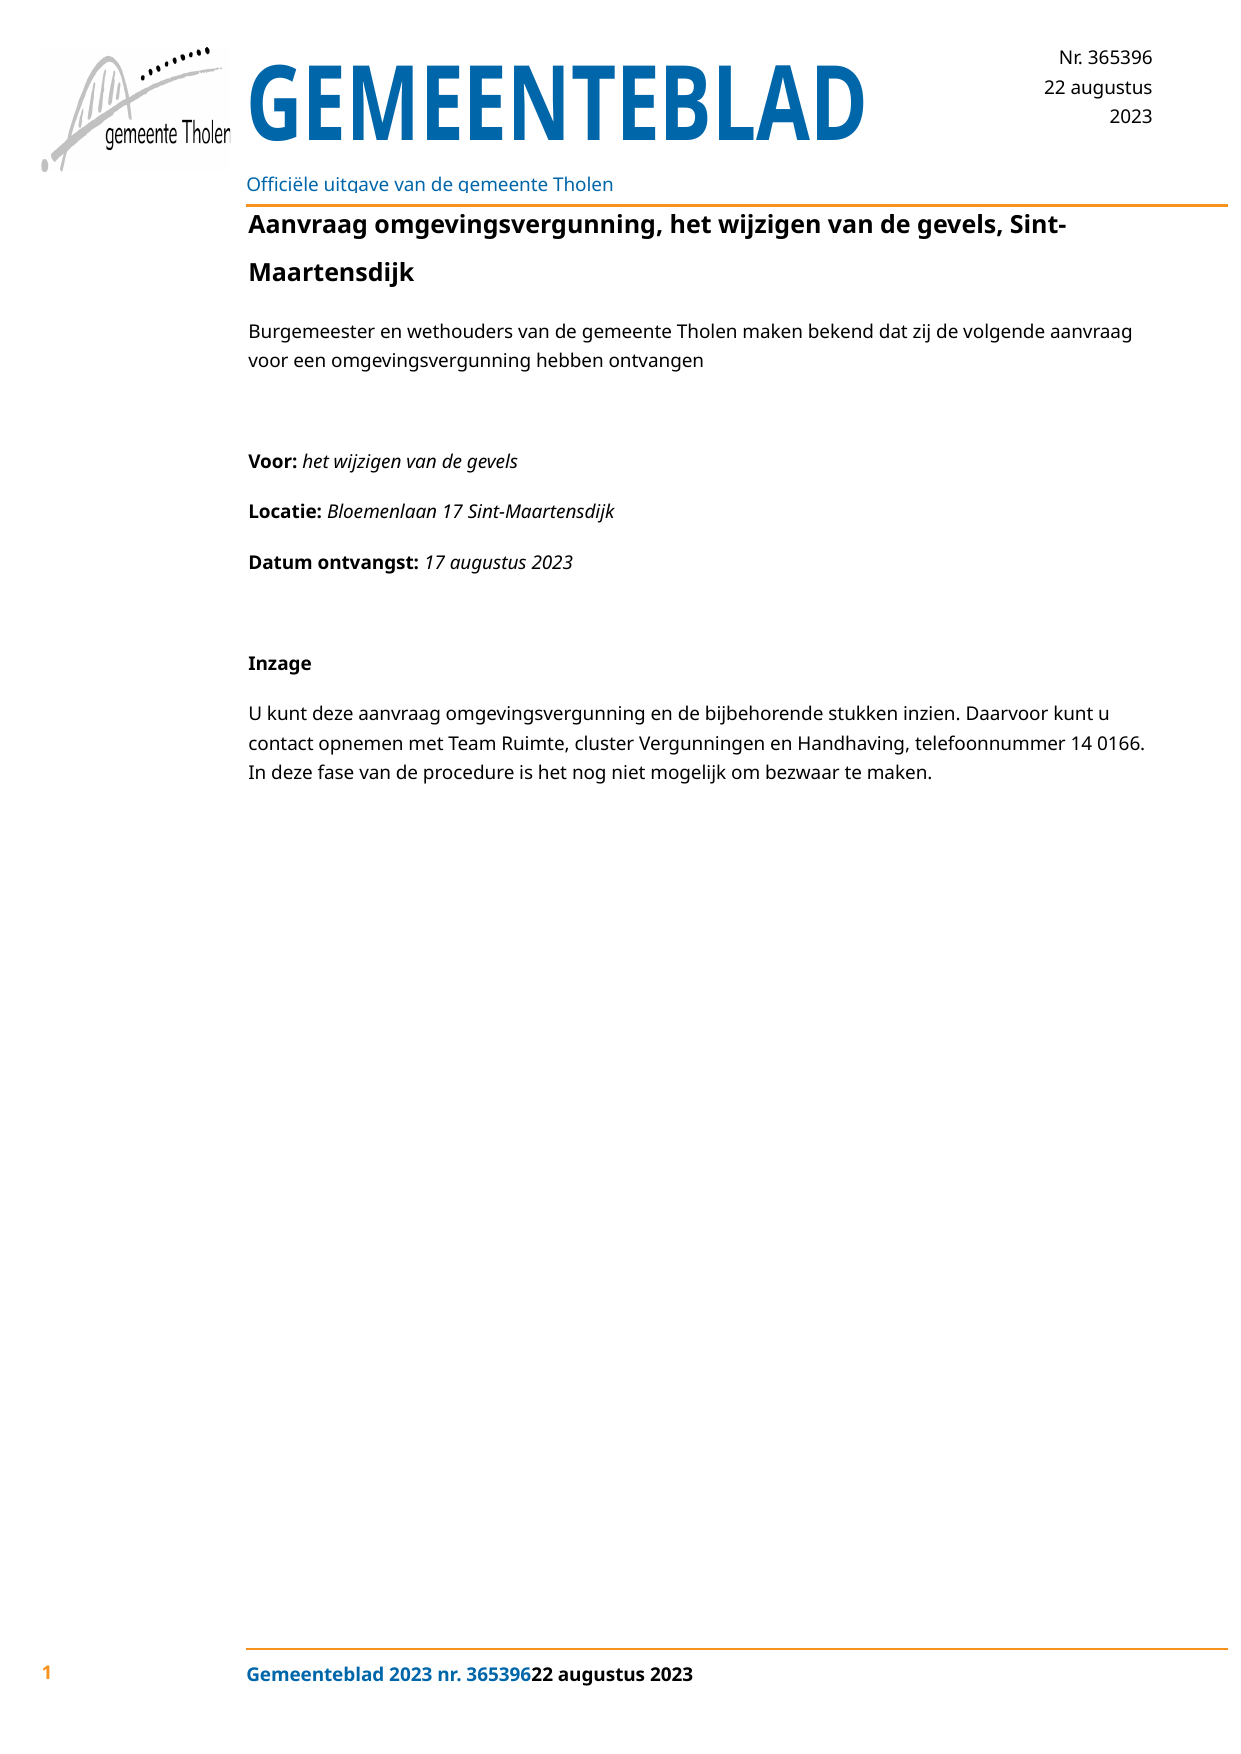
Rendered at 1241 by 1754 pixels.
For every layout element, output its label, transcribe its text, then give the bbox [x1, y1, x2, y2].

text Aanvraag omgevingsvergunning, het wijzigen van de gevels, Sint-Maartensdijk [248, 207, 1152, 288]
text Datum ontvangst: 17 augustus 2023 [248, 549, 1152, 575]
text Voor: het wijzigen van de gevels [248, 448, 1152, 474]
text Inzage [248, 650, 1152, 676]
picture [41, 47, 231, 172]
text Locatie: Bloemenlaan 17 Sint-Maartensdijk [248, 499, 1152, 524]
text Burgemeester en wethouders van de gemeente Tholen maken bekend dat zij de volgende aanvraag voor een omgevingsvergunning hebben ontvangen [248, 318, 1152, 373]
text U kunt deze aanvraag omgevingsvergunning en de bijbehorende stukken inzien. Daarvoor kunt u contact opnemen met Team Ruimte, cluster Vergunningen en Handhaving, telefoonnummer 14 0166. In deze fase van de procedure is het nog niet mogelijk om bezwaar te maken. [248, 700, 1152, 785]
